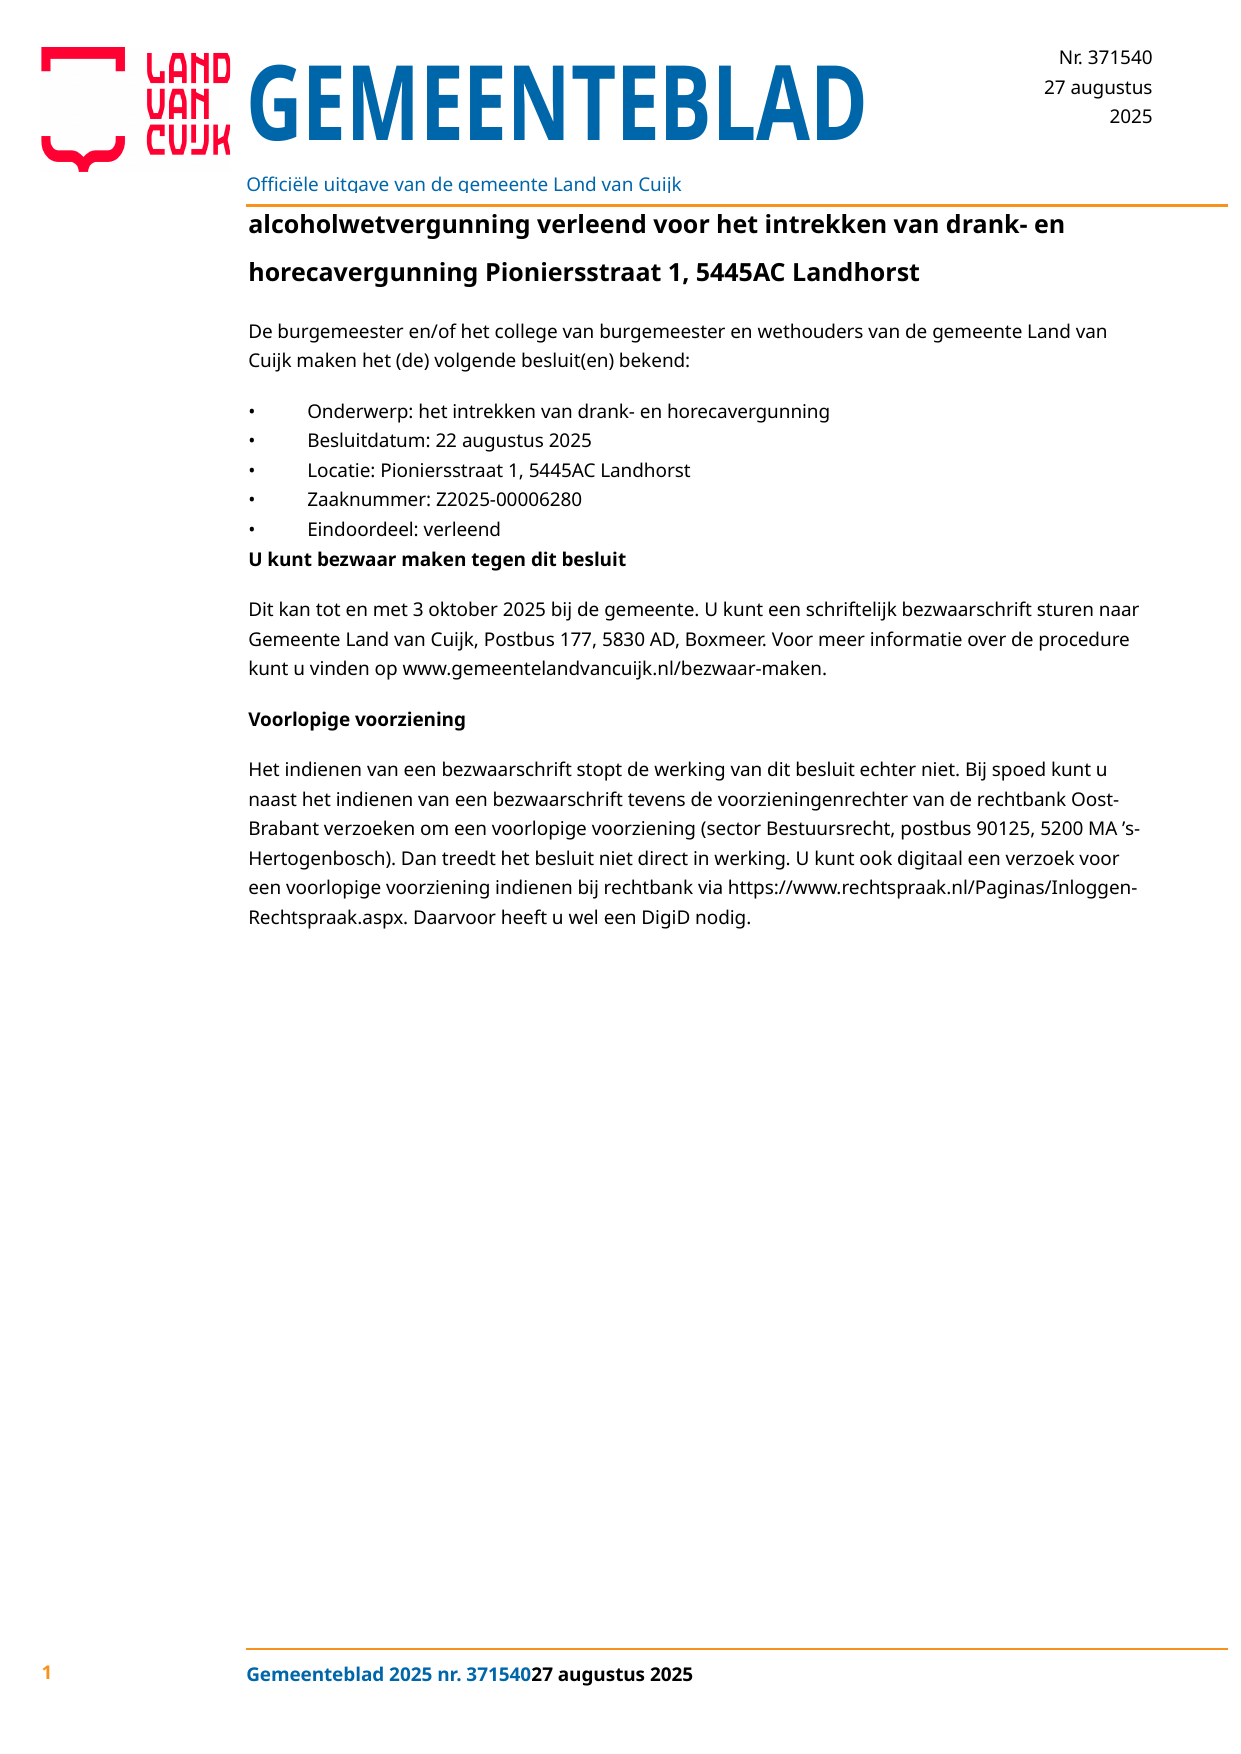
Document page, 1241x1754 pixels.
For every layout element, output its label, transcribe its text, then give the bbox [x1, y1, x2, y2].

text U kunt bezwaar maken tegen dit besluit [248, 546, 1152, 572]
text Voorlopige voorziening [248, 706, 1152, 732]
list Eindoordeel: verleend [248, 516, 1152, 542]
list Locatie: Pioniersstraat 1, 5445AC Landhorst [248, 457, 1152, 483]
text alcoholwetvergunning verleend voor het intrekken van drank- en horecavergunning Pioniersstraat 1, 5445AC Landhorst [248, 207, 1152, 288]
list Besluitdatum: 22 augustus 2025 [248, 427, 1152, 453]
text Het indienen van een bezwaarschrift stopt de werking van dit besluit echter niet. Bij spoed kunt u naast het indienen van een bezwaarschrift tevens de voorzieningenrechter van de rechtbank Oost-Brabant verzoeken om een voorlopige voorziening (sector Bestuursrecht, postbus 90125, 5200 MA ’s-Hertogenbosch). Dan treedt het besluit niet direct in werking. U kunt ook digitaal een verzoek voor een voorlopige voorziening indienen bij rechtbank via https://www.rechtspraak.nl/Paginas/Inloggen-Rechtspraak.aspx. Daarvoor heeft u wel een DigiD nodig. [248, 756, 1152, 930]
text De burgemeester en/of het college van burgemeester en wethouders van de gemeente Land van Cuijk maken het (de) volgende besluit(en) bekend: [248, 318, 1152, 373]
text Dit kan tot en met 3 oktober 2025 bij de gemeente. U kunt een schriftelijk bezwaarschrift sturen naar Gemeente Land van Cuijk, Postbus 177, 5830 AD, Boxmeer. Voor meer informatie over de procedure kunt u vinden op www.gemeentelandvancuijk.nl/bezwaar-maken. [248, 596, 1152, 681]
list Onderwerp: het intrekken van drank- en horecavergunning [248, 398, 1152, 424]
list Zaaknummer: Z2025-00006280 [248, 487, 1152, 512]
picture [41, 47, 231, 172]
